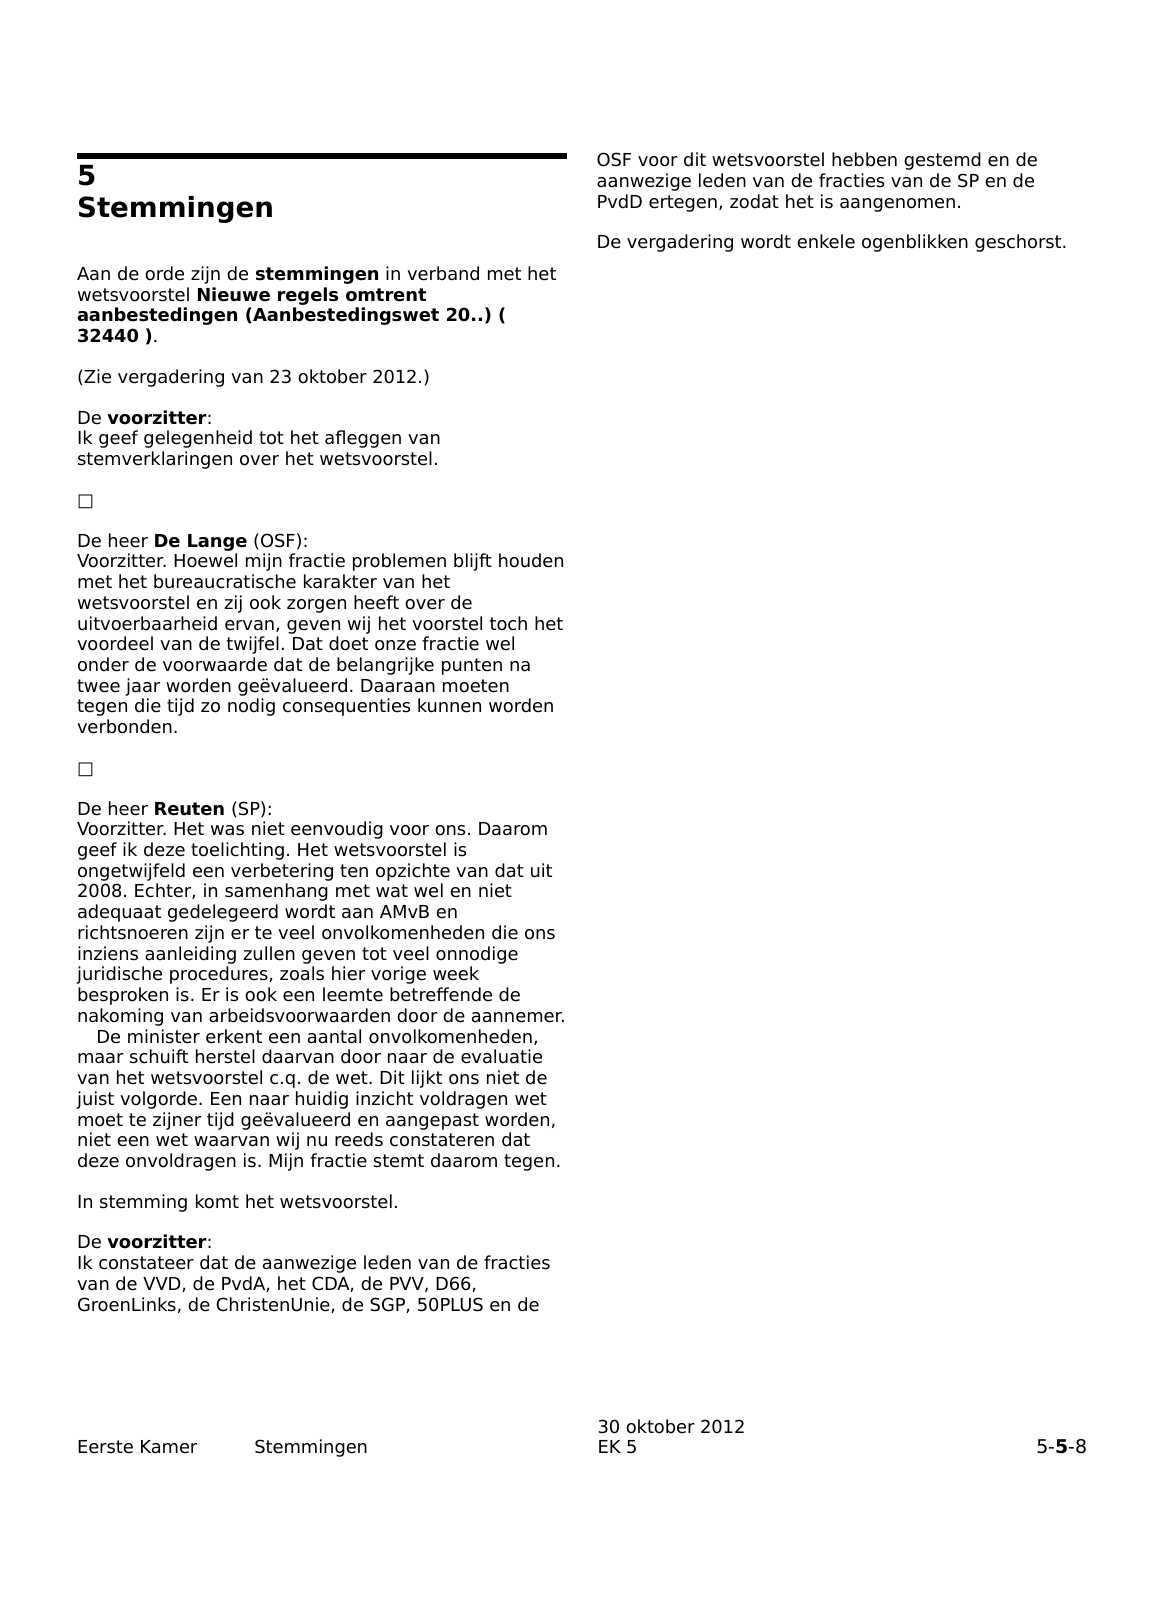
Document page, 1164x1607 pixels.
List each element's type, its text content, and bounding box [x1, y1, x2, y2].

text Ik geef gelegenheid tot het afleggen van stemverklaringen over het wetsvoorstel. [77, 428, 567, 470]
text Voorzitter. Het was niet eenvoudig voor ons. Daarom geef ik deze toelichting. Het wetsvoorstel is ongetwijfeld een verbetering ten opzichte van dat uit 2008. Echter, in samenhang met wat wel en niet adequaat gedelegeerd wordt aan AMvB en richtsnoeren zijn er te veel onvolkomenheden die ons inziens aanleiding zullen geven tot veel onnodige juridische procedures, zoals hier vorige week besproken is. Er is ook een leemte betreffende de nakoming van arbeidsvoorwaarden door de aannemer. [77, 819, 567, 1026]
title 5 Stemmingen [77, 159, 567, 224]
text Ik constateer dat de aanwezige leden van de fracties van de VVD, de PvdA, het CDA, de PVV, D66, GroenLinks, de ChristenUnie, de SGP, 50PLUS en de [77, 1253, 567, 1315]
text Aan de orde zijn de stemmingen in verband met het wetsvoorstel Nieuwe regels omtrent aanbestedingen (Aanbestedingswet 20..) ( 32440 ). [77, 264, 567, 347]
text De minister erkent een aantal onvolkomenheden, maar schuift herstel daarvan door naar de evaluatie van het wetsvoorstel c.q. de wet. Dit lijkt ons niet de juist volgorde. Een naar huidig inzicht voldragen wet moet te zijner tijd geëvalueerd en aangepast worden, niet een wet waarvan wij nu reeds constateren dat deze onvoldragen is. Mijn fractie stemt daarom tegen. [77, 1026, 567, 1172]
text De voorzitter: [77, 1232, 567, 1253]
text (Zie vergadering van 23 oktober 2012.) [77, 367, 567, 387]
text De vergadering wordt enkele ogenblikken geschorst. [596, 232, 1087, 253]
text Voorzitter. Hoewel mijn fractie problemen blijft houden met het bureaucratische karakter van het wetsvoorstel en zij ook zorgen heeft over de uitvoerbaarheid ervan, geven wij het voorstel toch het voordeel van de twijfel. Dat doet onze fractie wel onder de voorwaarde dat de belangrijke punten na twee jaar worden geëvalueerd. Daaraan moeten tegen die tijd zo nodig consequenties kunnen worden verbonden. [77, 551, 567, 738]
text De heer Reuten (SP): [77, 798, 567, 819]
text □ [77, 490, 567, 510]
text In stemming komt het wetsvoorstel. [77, 1192, 567, 1212]
text OSF voor dit wetsvoorstel hebben gestemd en de aanwezige leden van de fracties van de SP en de PvdD ertegen, zodat het is aangenomen. [596, 150, 1087, 212]
text De heer De Lange (OSF): [77, 530, 567, 551]
text □ [77, 758, 567, 778]
text De voorzitter: [77, 407, 567, 428]
